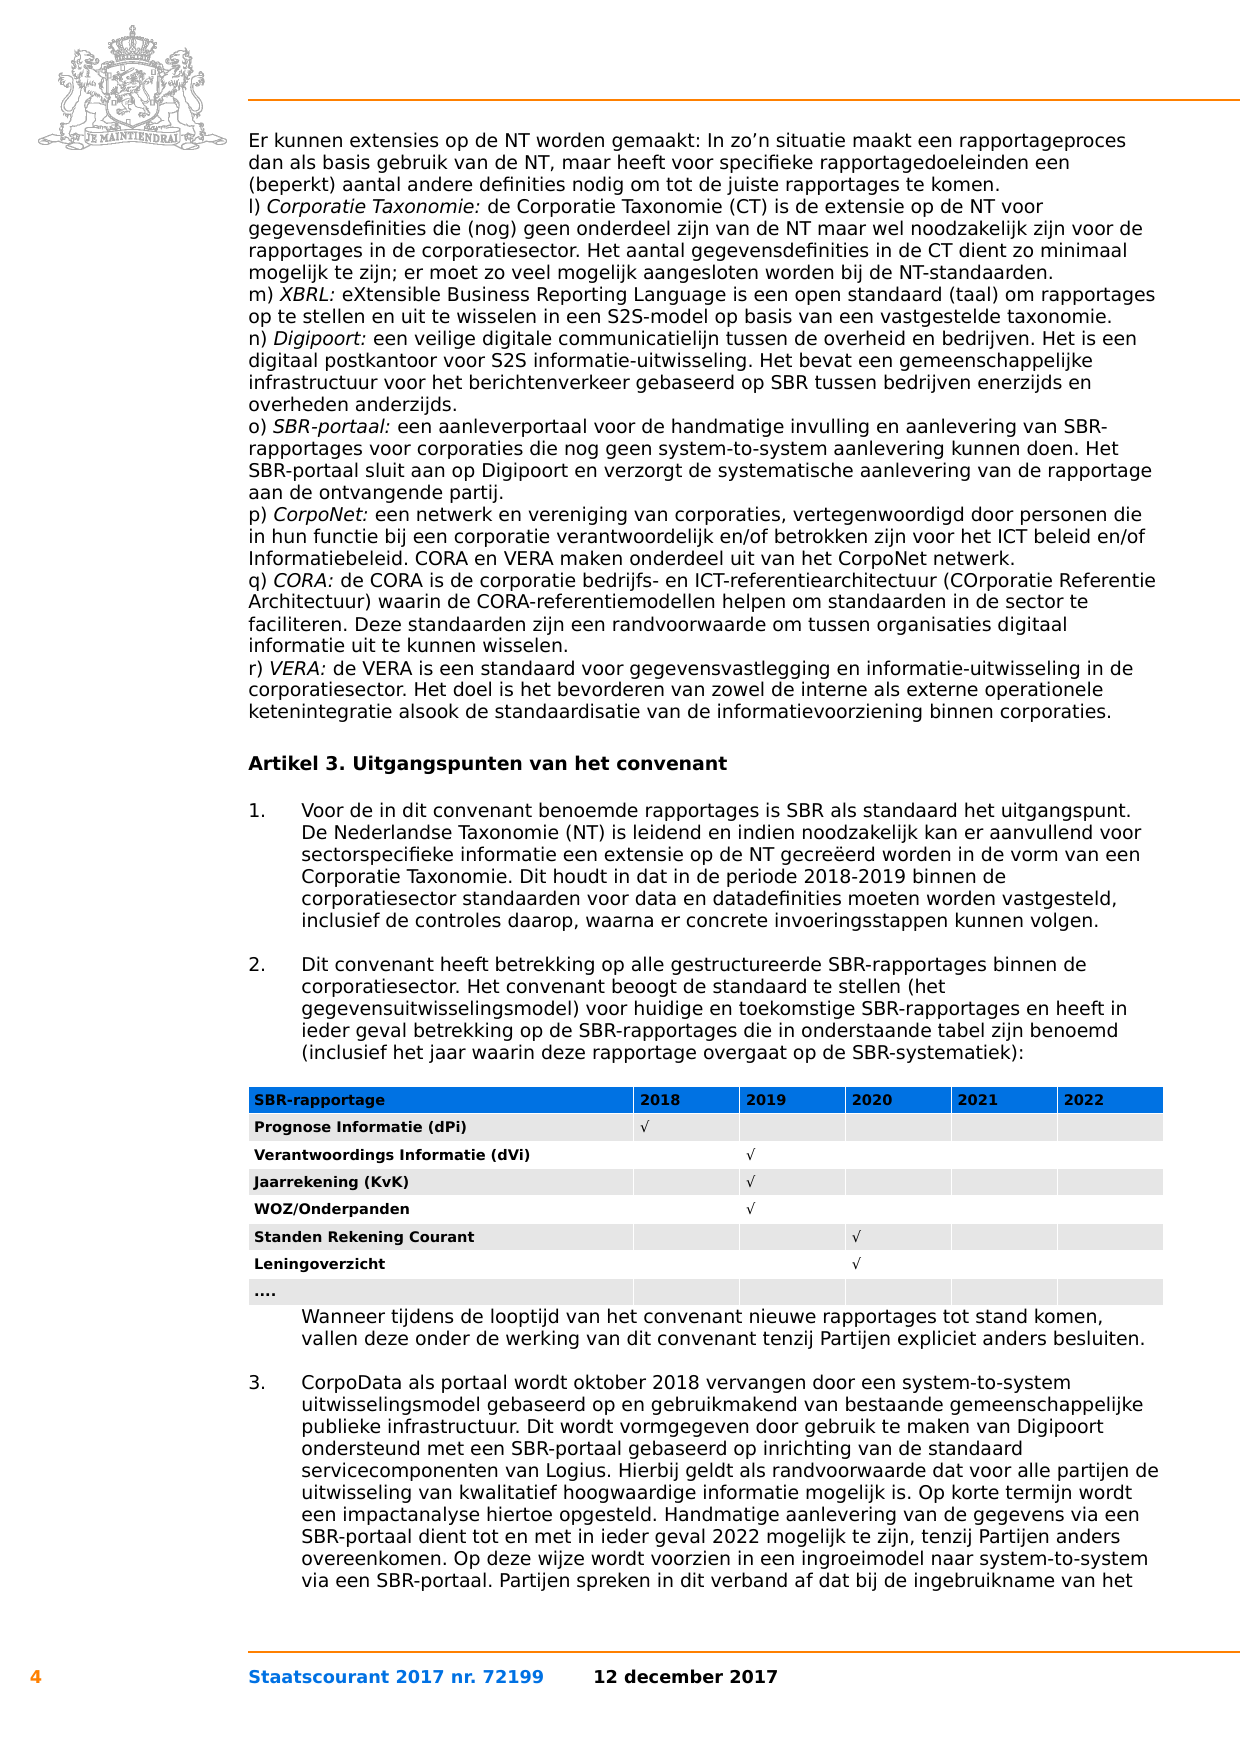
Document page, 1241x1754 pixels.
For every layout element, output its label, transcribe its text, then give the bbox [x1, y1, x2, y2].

table_cell [634, 1196, 739, 1223]
table_cell [952, 1114, 1057, 1141]
table_cell [952, 1169, 1057, 1195]
table_cell √ [740, 1196, 845, 1223]
table_cell [846, 1142, 951, 1168]
table_header SBR-rapportage [249, 1087, 633, 1113]
table_cell Leningoverzicht [249, 1251, 633, 1278]
table_cell [952, 1196, 1057, 1223]
table_cell [634, 1169, 739, 1195]
table_cell [846, 1169, 951, 1195]
table_cell [1058, 1114, 1163, 1141]
table_cell [846, 1279, 951, 1305]
picture [38, 25, 227, 150]
text 2. Dit convenant heeft betrekking op alle gestructureerde SBR-rapportages binnen de corporatiesector. Het convenant beoogt de standaard te stellen (het gegevensuitwisselingsmodel) voor huidige en toekomstige SBR-rapportages en heeft in ieder geval betrekking op de SBR-rapportages die in onderstaande tabel zijn benoemd (inclusief het jaar waarin deze rapportage overgaat op de SBR-systematiek): [248, 954, 1163, 1064]
text q) CORA: de CORA is de corporatie bedrijfs- en ICT-referentiearchitectuur (COrporatie Referentie Architectuur) waarin de CORA-referentiemodellen helpen om standaarden in de sector te faciliteren. Deze standaarden zijn een randvoorwaarde om tussen organisaties digitaal informatie uit te kunnen wisselen. [248, 569, 1163, 657]
text Er kunnen extensies op de NT worden gemaakt: In zo’n situatie maakt een rapportageproces dan als basis gebruik van de NT, maar heeft voor specifieke rapportagedoeleinden een (beperkt) aantal andere definities nodig om tot de juiste rapportages te komen. [248, 130, 1163, 196]
table_cell √ [740, 1169, 845, 1195]
table_cell [952, 1142, 1057, 1168]
text r) VERA: de VERA is een standaard voor gegevensvastlegging en informatie-uitwisseling in de corporatiesector. Het doel is het bevorderen van zowel de interne als externe operationele ketenintegratie alsook de standaardisatie van de informatievoorziening binnen corporaties. [248, 657, 1163, 723]
table_cell Jaarrekening (KvK) [249, 1169, 633, 1195]
table_cell [634, 1251, 739, 1278]
table_header 2019 [740, 1087, 845, 1113]
table_cell [846, 1114, 951, 1141]
table_cell √ [846, 1224, 951, 1250]
table_cell [1058, 1279, 1163, 1305]
table_cell [846, 1196, 951, 1223]
text o) SBR-portaal: een aanleverportaal voor de handmatige invulling en aanlevering van SBR-rapportages voor corporaties die nog geen system-to-system aanlevering kunnen doen. Het SBR-portaal sluit aan op Digipoort en verzorgt de systematische aanlevering van de rapportage aan de ontvangende partij. [248, 416, 1163, 503]
table_cell [740, 1251, 845, 1278]
text p) CorpoNet: een netwerk en vereniging van corporaties, vertegenwoordigd door personen die in hun functie bij een corporatie verantwoordelijk en/of betrokken zijn voor het ICT beleid en/of Informatiebeleid. CORA en VERA maken onderdeel uit van het CorpoNet netwerk. [248, 503, 1163, 569]
table_header 2020 [846, 1087, 951, 1113]
table_cell [634, 1142, 739, 1168]
table_cell [1058, 1169, 1163, 1195]
table_cell [634, 1279, 739, 1305]
subtitle Artikel 3. Uitgangspunten van het convenant [248, 753, 1163, 775]
table_cell [952, 1251, 1057, 1278]
table_cell .... [249, 1279, 633, 1305]
table_cell [1058, 1142, 1163, 1168]
text l) Corporatie Taxonomie: de Corporatie Taxonomie (CT) is de extensie op de NT voor gegevensdefinities die (nog) geen onderdeel zijn van de NT maar wel noodzakelijk zijn voor de rapportages in de corporatiesector. Het aantal gegevensdefinities in de CT dient zo minimaal mogelijk te zijn; er moet zo veel mogelijk aangesloten worden bij de NT-standaarden. [248, 196, 1163, 284]
table_cell [1058, 1251, 1163, 1278]
table_cell [740, 1279, 845, 1305]
text 1. Voor de in dit convenant benoemde rapportages is SBR als standaard het uitgangspunt. De Nederlandse Taxonomie (NT) is leidend en indien noodzakelijk kan er aanvullend voor sectorspecifieke informatie een extensie op de NT gecreëerd worden in de vorm van een Corporatie Taxonomie. Dit houdt in dat in de periode 2018-2019 binnen de corporatiesector standaarden voor data en datadefinities moeten worden vastgesteld, inclusief de controles daarop, waarna er concrete invoeringsstappen kunnen volgen. [248, 800, 1163, 932]
table_cell Verantwoordings Informatie (dVi) [249, 1142, 633, 1168]
text m) XBRL: eXtensible Business Reporting Language is een open standaard (taal) om rapportages op te stellen en uit te wisselen in een S2S-model op basis van een vastgestelde taxonomie. [248, 284, 1163, 328]
table_header 2022 [1058, 1087, 1163, 1113]
table_cell √ [634, 1114, 739, 1141]
table_cell WOZ/Onderpanden [249, 1196, 633, 1223]
table_cell Prognose Informatie (dPi) [249, 1114, 633, 1141]
table_cell [740, 1114, 845, 1141]
text Wanneer tijdens de looptijd van het convenant nieuwe rapportages tot stand komen, vallen deze onder de werking van dit convenant tenzij Partijen expliciet anders besluiten. [301, 1306, 1163, 1350]
table_cell √ [846, 1251, 951, 1278]
table_cell [634, 1224, 739, 1250]
table_header 2018 [634, 1087, 739, 1113]
text 3. CorpoData als portaal wordt oktober 2018 vervangen door een system-to-system uitwisselingsmodel gebaseerd op en gebruikmakend van bestaande gemeenschappelijke publieke infrastructuur. Dit wordt vormgegeven door gebruik te maken van Digipoort ondersteund met een SBR-portaal gebaseerd op inrichting van de standaard servicecomponenten van Logius. Hierbij geldt als randvoorwaarde dat voor alle partijen de uitwisseling van kwalitatief hoogwaardige informatie mogelijk is. Op korte termijn wordt een impactanalyse hiertoe opgesteld. Handmatige aanlevering van de gegevens via een SBR-portaal dient tot en met in ieder geval 2022 mogelijk te zijn, tenzij Partijen anders overeenkomen. Op deze wijze wordt voorzien in een ingroeimodel naar system-to-system via een SBR-portaal. Partijen spreken in dit verband af dat bij de ingebruikname van het [248, 1372, 1163, 1592]
table_cell [952, 1224, 1057, 1250]
table_cell [952, 1279, 1057, 1305]
table_cell [1058, 1224, 1163, 1250]
table_cell [740, 1224, 845, 1250]
table_cell Standen Rekening Courant [249, 1224, 633, 1250]
table_header 2021 [952, 1087, 1057, 1113]
table_cell [1058, 1196, 1163, 1223]
table_cell √ [740, 1142, 845, 1168]
text n) Digipoort: een veilige digitale communicatielijn tussen de overheid en bedrijven. Het is een digitaal postkantoor voor S2S informatie-uitwisseling. Het bevat een gemeenschappelijke infrastructuur voor het berichtenverkeer gebaseerd op SBR tussen bedrijven enerzijds en overheden anderzijds. [248, 328, 1163, 416]
